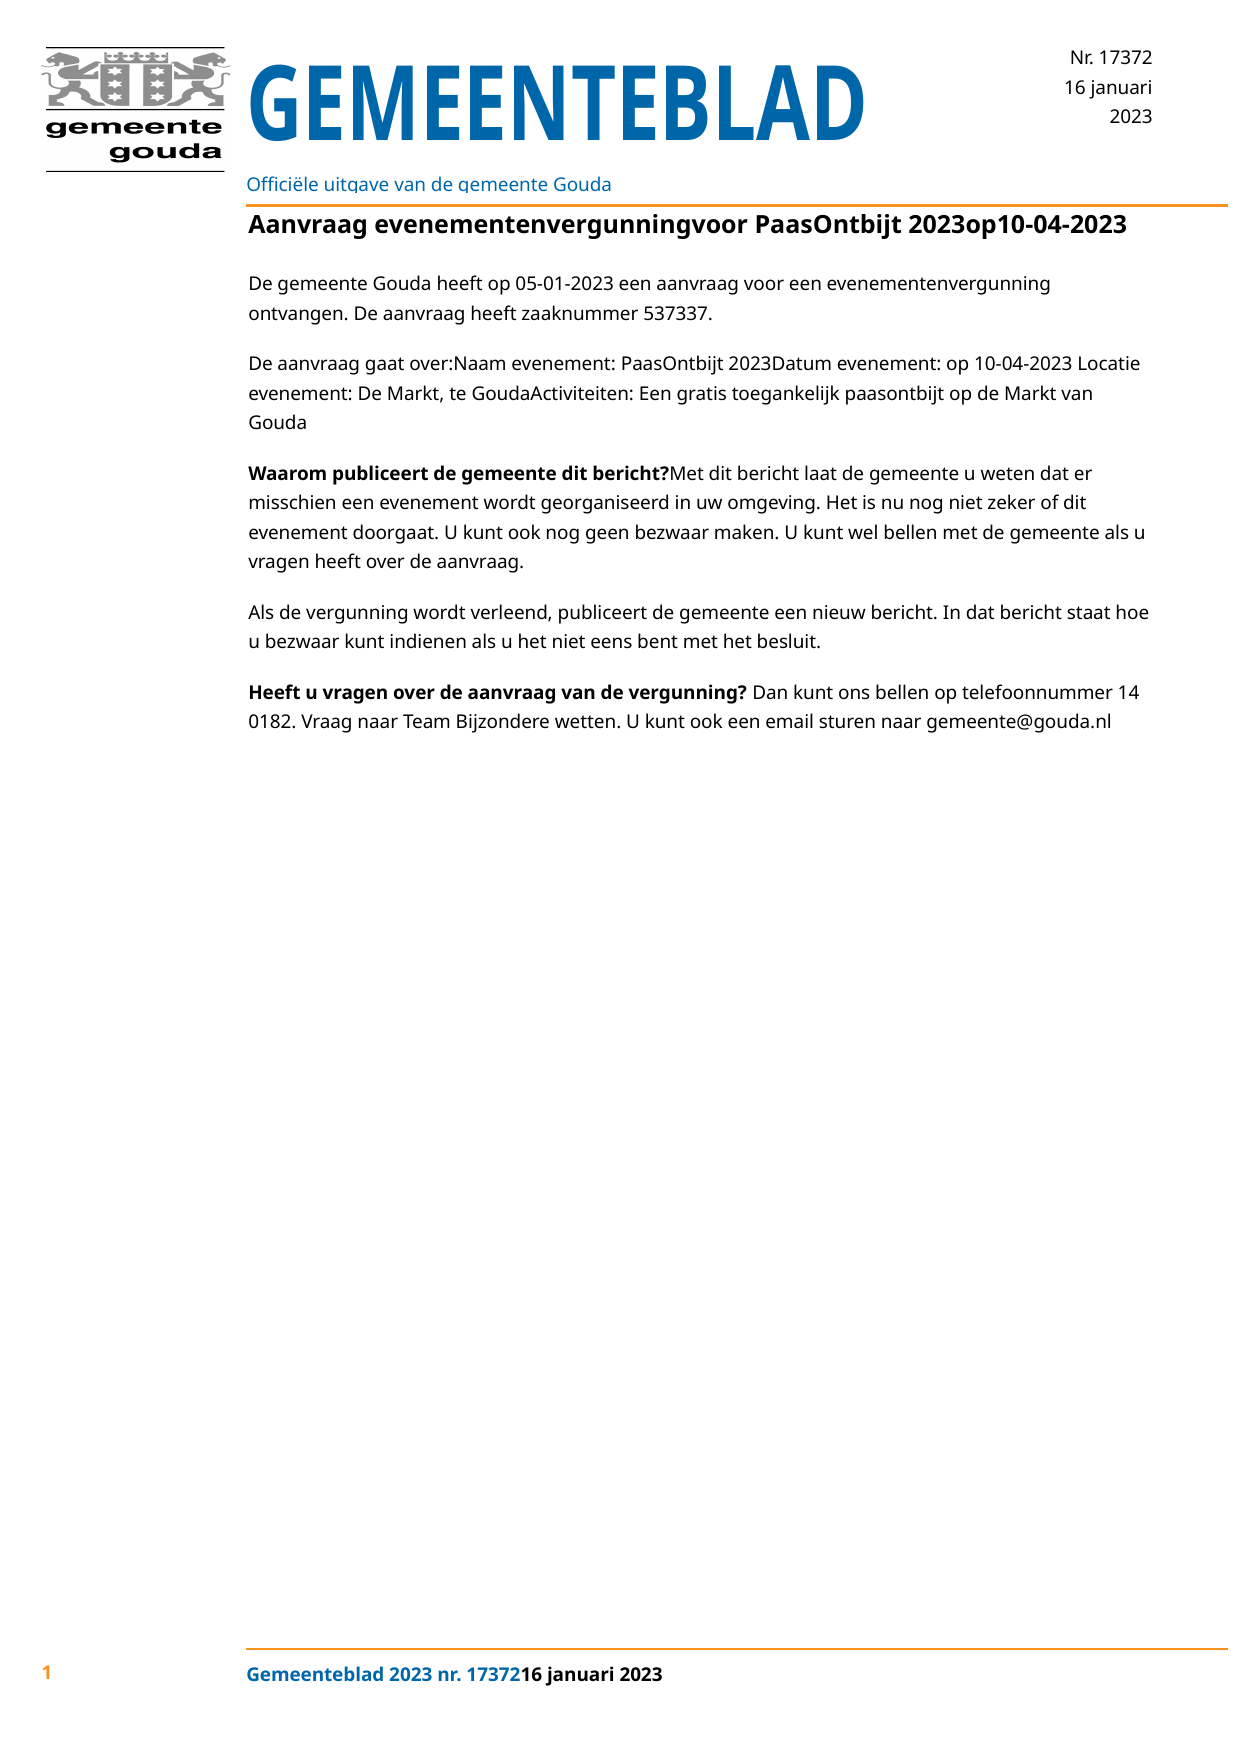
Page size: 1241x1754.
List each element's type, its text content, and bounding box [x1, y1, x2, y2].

text De aanvraag gaat over:Naam evenement: PaasOntbijt 2023Datum evenement: op 10-04-2023 Locatie evenement: De Markt, te GoudaActiviteiten: Een gratis toegankelijk paasontbijt op de Markt van Gouda [248, 350, 1152, 435]
text Waarom publiceert de gemeente dit bericht?Met dit bericht laat de gemeente u weten dat er misschien een evenement wordt georganiseerd in uw omgeving. Het is nu nog niet zeker of dit evenement doorgaat. U kunt ook nog geen bezwaar maken. U kunt wel bellen met de gemeente als u vragen heeft over de aanvraag. [248, 460, 1152, 574]
text De gemeente Gouda heeft op 05-01-2023 een aanvraag voor een evenementenvergunning ontvangen. De aanvraag heeft zaaknummer 537337. [248, 270, 1152, 326]
text Als de vergunning wordt verleend, publiceert de gemeente een nieuw bericht. In dat bericht staat hoe u bezwaar kunt indienen als u het niet eens bent met het besluit. [248, 599, 1152, 654]
text Heeft u vragen over de aanvraag van de vergunning? Dan kunt ons bellen op telefoonnummer 14 0182. Vraag naar Team Bijzondere wetten. U kunt ook een email sturen naar gemeente@gouda.nl [248, 679, 1152, 734]
picture [41, 47, 231, 172]
text Aanvraag evenementenvergunningvoor PaasOntbijt 2023op10-04-2023 [248, 207, 1152, 241]
